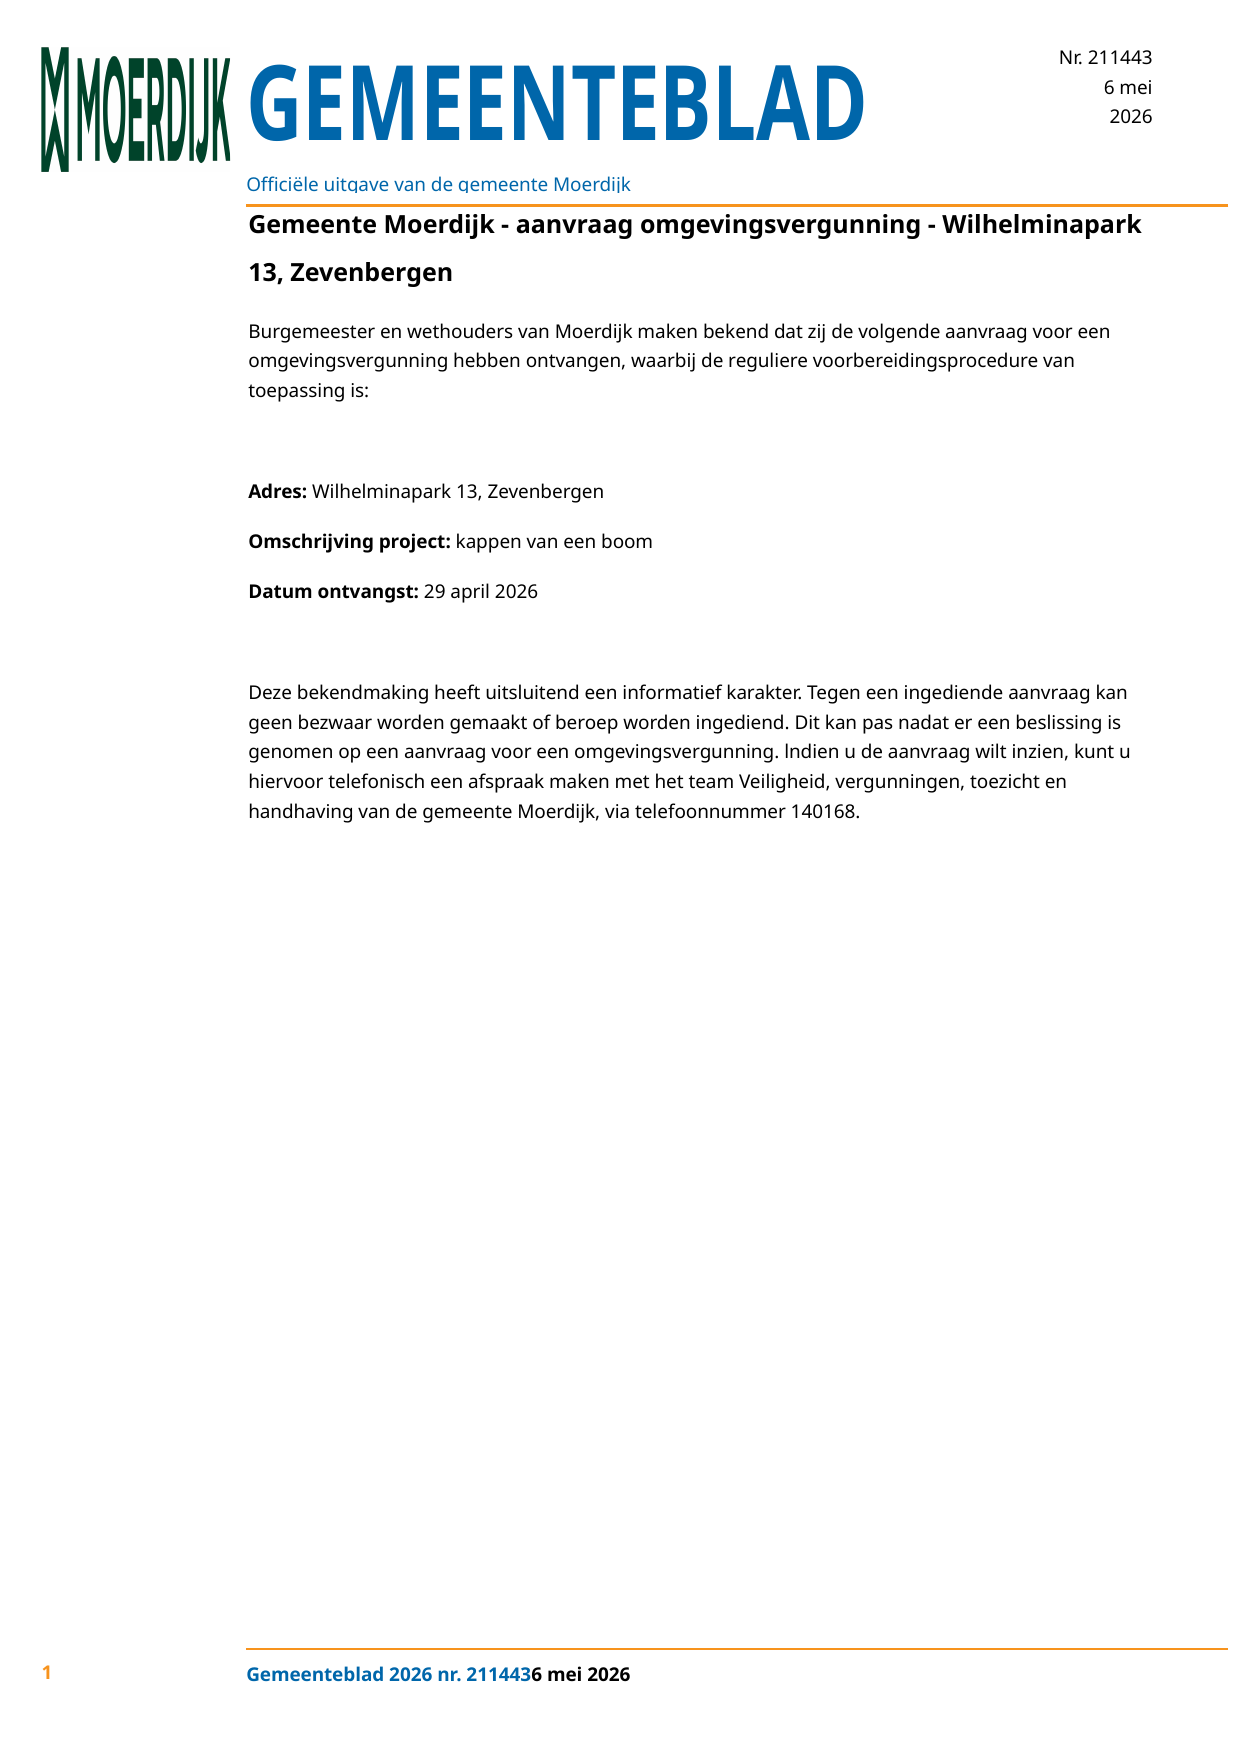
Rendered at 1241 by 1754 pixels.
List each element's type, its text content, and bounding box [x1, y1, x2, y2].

text Adres: Wilhelminapark 13, Zevenbergen [248, 478, 1152, 504]
picture [41, 47, 231, 172]
text Datum ontvangst: 29 april 2026 [248, 579, 1152, 604]
text Omschrijving project: kappen van een boom [248, 528, 1152, 554]
text Gemeente Moerdijk - aanvraag omgevingsvergunning - Wilhelminapark 13, Zevenbergen [248, 207, 1152, 288]
text Burgemeester en wethouders van Moerdijk maken bekend dat zij de volgende aanvraag voor een omgevingsvergunning hebben ontvangen, waarbij de reguliere voorbereidingsprocedure van toepassing is: [248, 318, 1152, 403]
text Deze bekendmaking heeft uitsluitend een informatief karakter. Tegen een ingediende aanvraag kan geen bezwaar worden gemaakt of beroep worden ingediend. Dit kan pas nadat er een beslissing is genomen op een aanvraag voor een omgevingsvergunning. lndien u de aanvraag wilt inzien, kunt u hiervoor telefonisch een afspraak maken met het team Veiligheid, vergunningen, toezicht en handhaving van de gemeente Moerdijk, via telefoonnummer 140168. [248, 679, 1152, 824]
